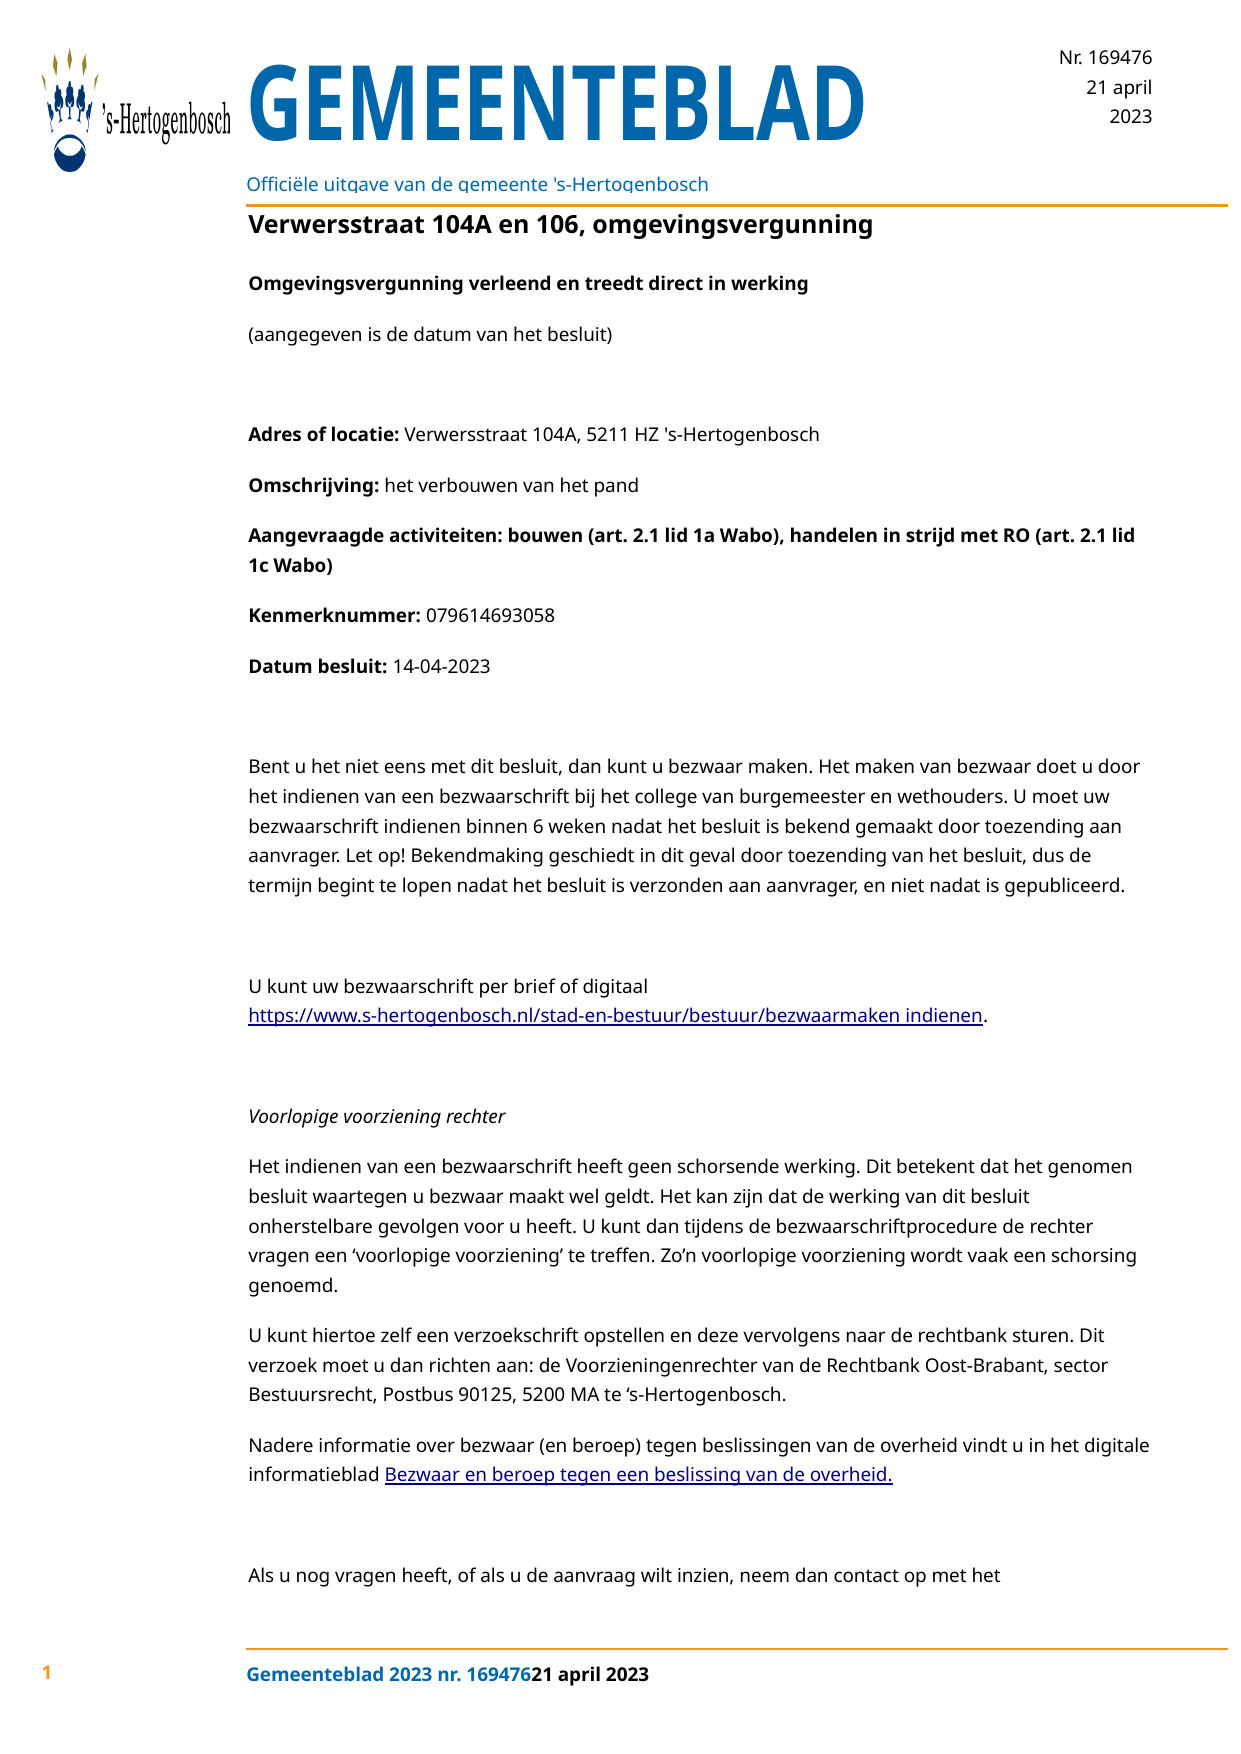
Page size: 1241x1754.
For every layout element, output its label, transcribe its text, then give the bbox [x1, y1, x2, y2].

text Nadere informatie over bezwaar (en beroep) tegen beslissingen van de overheid vindt u in het digitale informatieblad Bezwaar en beroep tegen een beslissing van de overheid. [248, 1432, 1152, 1487]
text Het indienen van een bezwaarschrift heeft geen schorsende werking. Dit betekent dat het genomen besluit waartegen u bezwaar maakt wel geldt. Het kan zijn dat de werking van dit besluit onherstelbare gevolgen voor u heeft. U kunt dan tijdens de bezwaarschriftprocedure de rechter vragen een ‘voorlopige voorziening’ te treffen. Zo’n voorlopige voorziening wordt vaak een schorsing genoemd. [248, 1154, 1152, 1298]
text U kunt hiertoe zelf een verzoekschrift opstellen en deze vervolgens naar de rechtbank sturen. Dit verzoek moet u dan richten aan: de Voorzieningenrechter van de Rechtbank Oost-Brabant, sector Bestuursrecht, Postbus 90125, 5200 MA te ‘s-Hertogenbosch. [248, 1322, 1152, 1407]
text Kenmerknummer: 079614693058 [248, 602, 1152, 628]
text U kunt uw bezwaarschrift per brief of digitaal https://www.s-hertogenbosch.nl/stad-en-bestuur/bestuur/bezwaarmaken indienen. [248, 973, 1152, 1028]
text Datum besluit: 14-04-2023 [248, 653, 1152, 678]
text Adres of locatie: Verwersstraat 104A, 5211 HZ 's-Hertogenbosch [248, 422, 1152, 447]
text Bent u het niet eens met dit besluit, dan kunt u bezwaar maken. Het maken van bezwaar doet u door het indienen van een bezwaarschrift bij het college van burgemeester en wethouders. U moet uw bezwaarschrift indienen binnen 6 weken nadat het besluit is bekend gemaakt door toezending aan aanvrager. Let op! Bekendmaking geschiedt in dit geval door toezending van het besluit, dus de termijn begint te lopen nadat het besluit is verzonden aan aanvrager, en niet nadat is gepubliceerd. [248, 754, 1152, 898]
text (aangegeven is de datum van het besluit) [248, 321, 1152, 346]
text Als u nog vragen heeft, of als u de aanvraag wilt inzien, neem dan contact op met het [248, 1562, 1152, 1588]
text Verwersstraat 104A en 106, omgevingsvergunning [248, 207, 1152, 241]
picture [41, 47, 231, 172]
text Omschrijving: het verbouwen van het pand [248, 472, 1152, 498]
text Aangevraagde activiteiten: bouwen (art. 2.1 lid 1a Wabo), handelen in strijd met RO (art. 2.1 lid 1c Wabo) [248, 522, 1152, 578]
text Voorlopige voorziening rechter [248, 1103, 1152, 1129]
text Omgevingsvergunning verleend en treedt direct in werking [248, 270, 1152, 296]
